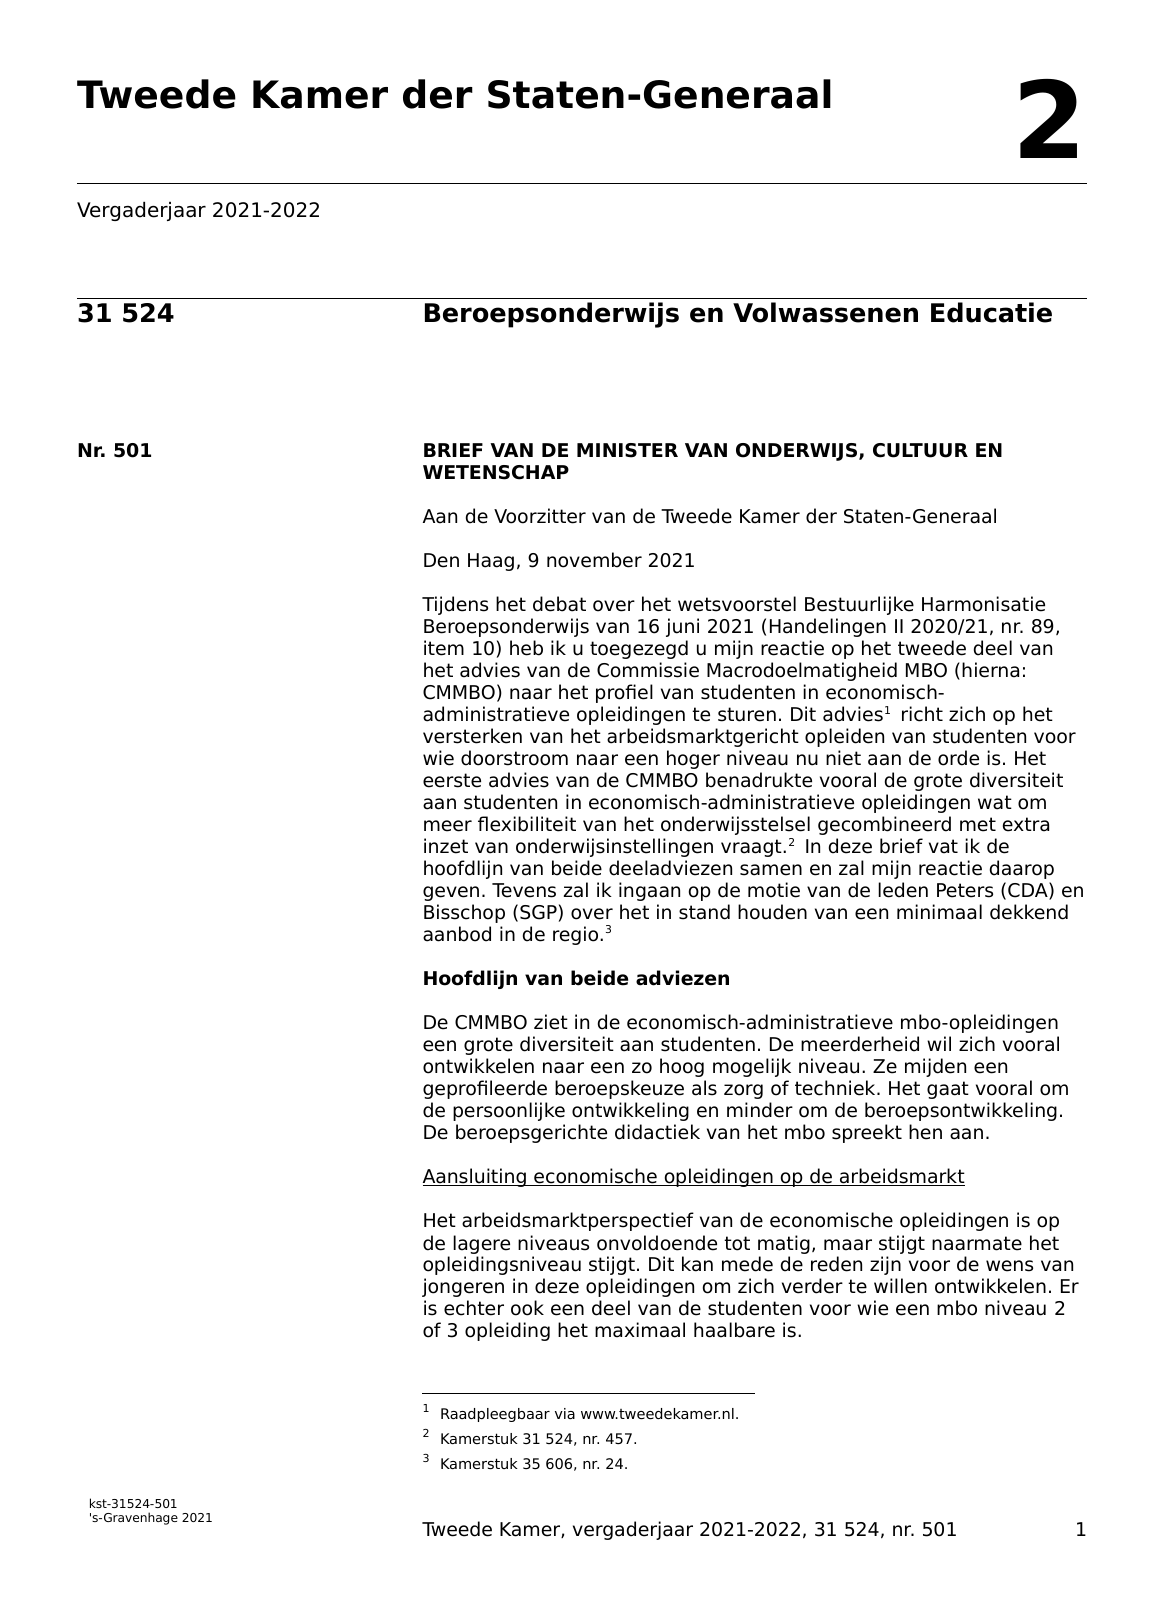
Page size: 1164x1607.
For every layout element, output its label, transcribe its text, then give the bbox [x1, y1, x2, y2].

text Tijdens het debat over het wetsvoorstel Bestuurlijke Harmonisatie Beroepsonderwijs van 16 juni 2021 (Handelingen II 2020/21, nr. 89, item 10) heb ik u toegezegd u mijn reactie op het tweede deel van het advies van de Commissie Macrodoelmatigheid MBO (hierna: CMMBO) naar het profiel van studenten in economisch-administratieve opleidingen te sturen. Dit advies richt zich op het versterken van het arbeidsmarktgericht opleiden van studenten voor wie doorstroom naar een hoger niveau nu niet aan de orde is. Het eerste advies van de CMMBO benadrukte vooral de grote diversiteit aan studenten in economisch-administratieve opleidingen wat om meer flexibiliteit van het onderwijsstelsel gecombineerd met extra inzet van onderwijsinstellingen vraagt. In deze brief vat ik de hoofdlijn van beide deeladviezen samen en zal mijn reactie daarop geven. Tevens zal ik ingaan op de motie van de leden Peters (CDA) en Bisschop (SGP) over het in stand houden van een minimaal dekkend aanbod in de regio. [422, 594, 1087, 946]
text Kamerstuk 31 524, nr. 457. [422, 1427, 1087, 1449]
table_cell Vergaderjaar 2021-2022 [77, 184, 1087, 298]
subtitle Hoofdlijn van beide adviezen [422, 968, 1087, 990]
text Den Haag, 9 november 2021 [422, 550, 1087, 572]
table_header 2 [886, 59, 1087, 183]
subtitle Nr. 501 BRIEF VAN DE MINISTER VAN ONDERWIJS, CULTUUR EN WETENSCHAP [77, 440, 1087, 484]
text De CMMBO ziet in de economisch-administratieve mbo-opleidingen een grote diversiteit aan studenten. De meerderheid wil zich vooral ontwikkelen naar een zo hoog mogelijk niveau. Ze mijden een geprofileerde beroepskeuze als zorg of techniek. Het gaat vooral om de persoonlijke ontwikkeling en minder om de beroepsontwikkeling. De beroepsgerichte didactiek van het mbo spreekt hen aan. [422, 1012, 1087, 1144]
text 's-Gravenhage 2021 [88, 1511, 323, 1525]
text Aan de Voorzitter van de Tweede Kamer der Staten-Generaal [422, 506, 1087, 528]
subtitle Aansluiting economische opleidingen op de arbeidsmarkt [422, 1166, 1087, 1188]
text Raadpleegbaar via www.tweedekamer.nl. [422, 1402, 1087, 1424]
text kst-31524-501 [88, 1497, 323, 1511]
text Kamerstuk 35 606, nr. 24. [422, 1452, 1087, 1474]
text Het arbeidsmarktperspectief van de economische opleidingen is op de lagere niveaus onvoldoende tot matig, maar stijgt naarmate het opleidingsniveau stijgt. Dit kan mede de reden zijn voor de wens van jongeren in deze opleidingen om zich verder te willen ontwikkelen. Er is echter ook een deel van de studenten voor wie een mbo niveau 2 of 3 opleiding het maximaal haalbare is. [422, 1210, 1087, 1342]
subtitle 31 524 Beroepsonderwijs en Volwassenen Educatie [77, 299, 1087, 329]
table_header Tweede Kamer der Staten-Generaal [77, 59, 886, 183]
